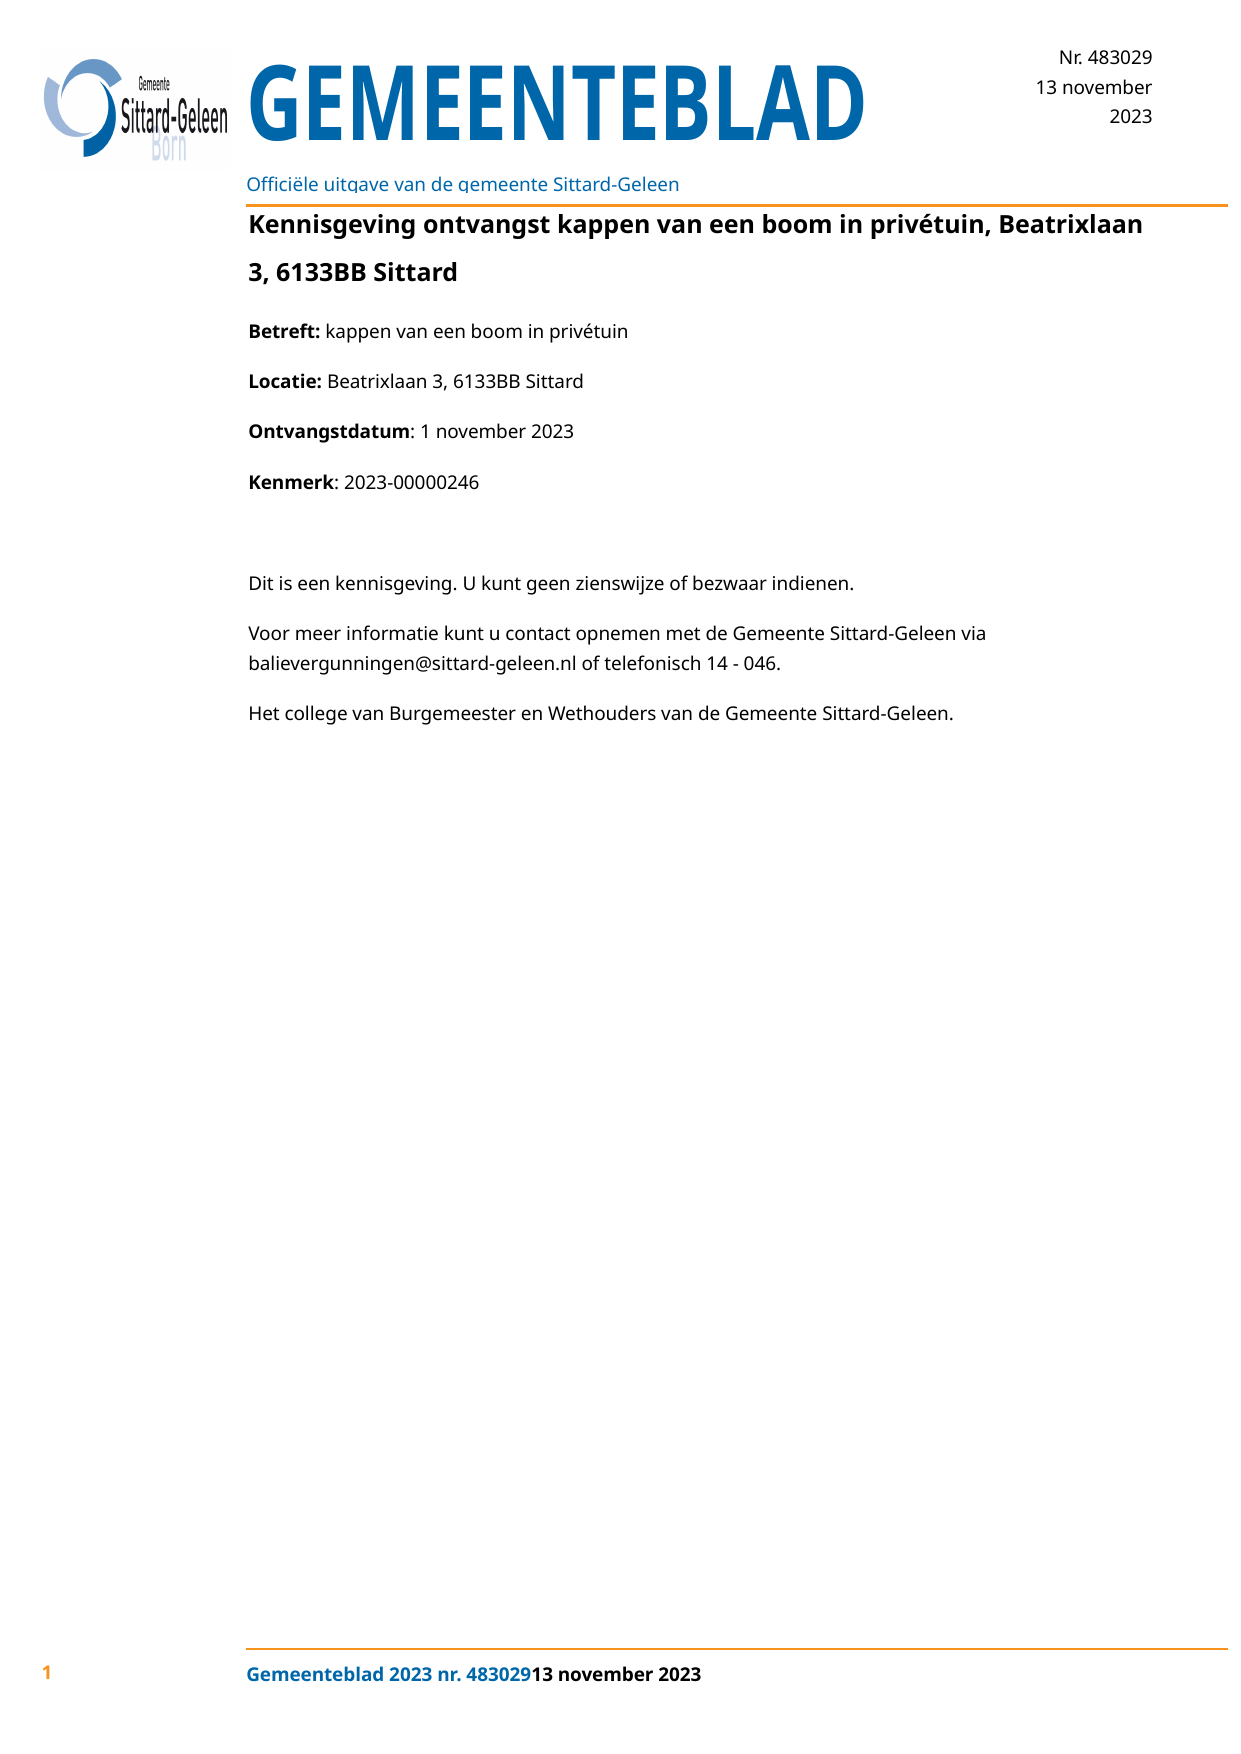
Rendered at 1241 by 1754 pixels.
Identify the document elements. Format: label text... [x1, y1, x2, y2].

text Dit is een kennisgeving. U kunt geen zienswijze of bezwaar indienen. [248, 570, 1152, 596]
text Voor meer informatie kunt u contact opnemen met de Gemeente Sittard-Geleen via balievergunningen@sittard-geleen.nl of telefonisch 14 - 046. [248, 620, 1152, 676]
text Kennisgeving ontvangst kappen van een boom in privétuin, Beatrixlaan 3, 6133BB Sittard [248, 207, 1152, 288]
text Kenmerk: 2023-00000246 [248, 469, 1152, 495]
picture [41, 47, 231, 172]
text Het college van Burgemeester en Wethouders van de Gemeente Sittard-Geleen. [248, 700, 1152, 726]
text Betreft: kappen van een boom in privétuin [248, 318, 1152, 344]
text Locatie: Beatrixlaan 3, 6133BB Sittard [248, 368, 1152, 394]
text Ontvangstdatum: 1 november 2023 [248, 419, 1152, 444]
